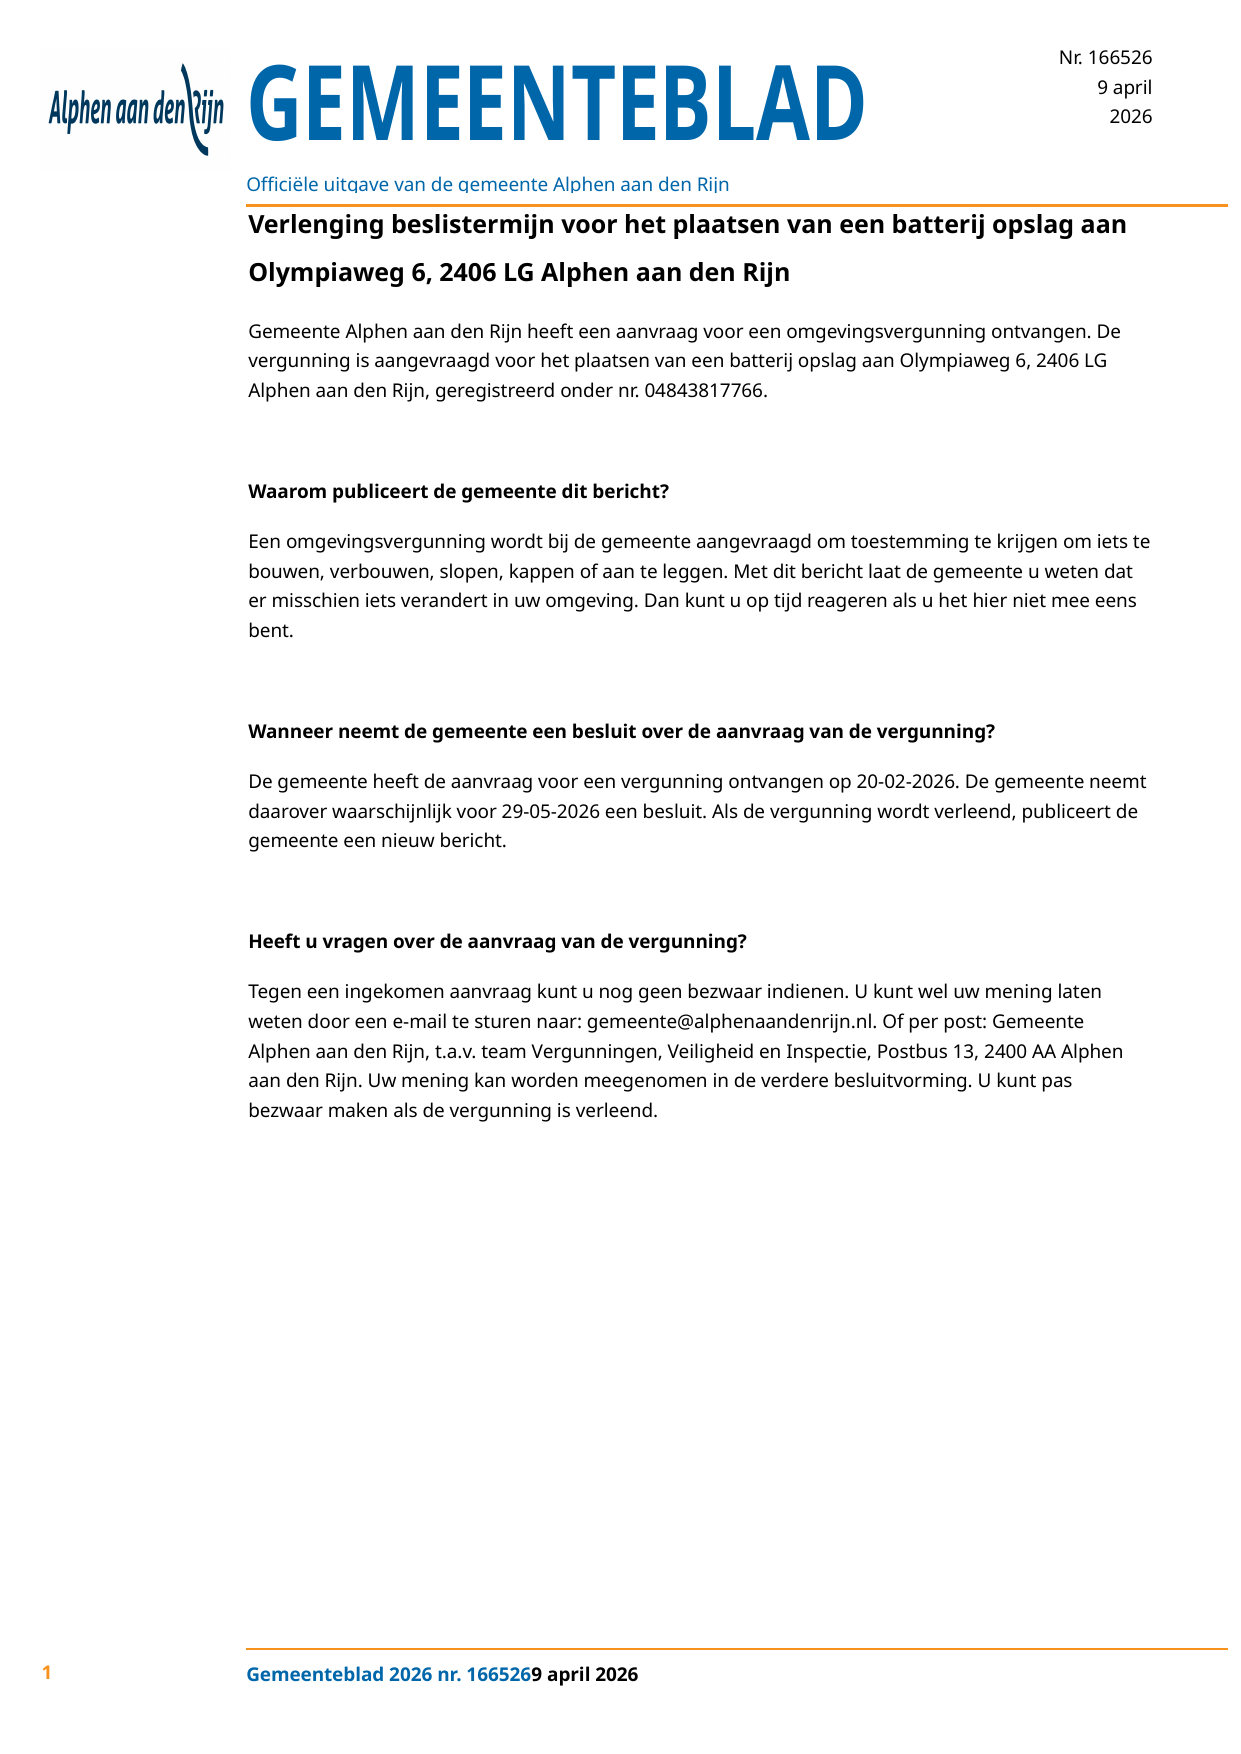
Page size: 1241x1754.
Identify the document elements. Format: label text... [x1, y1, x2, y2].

text Tegen een ingekomen aanvraag kunt u nog geen bezwaar indienen. U kunt wel uw mening laten weten door een e-mail te sturen naar: gemeente@alphenaandenrijn.nl. Of per post: Gemeente Alphen aan den Rijn, t.a.v. team Vergunningen, Veiligheid en Inspectie, Postbus 13, 2400 AA Alphen aan den Rijn. Uw mening kan worden meegenomen in de verdere besluitvorming. U kunt pas bezwaar maken als de vergunning is verleend. [248, 979, 1152, 1123]
text Heeft u vragen over de aanvraag van de vergunning? [248, 928, 1152, 954]
text Een omgevingsvergunning wordt bij de gemeente aangevraagd om toestemming te krijgen om iets te bouwen, verbouwen, slopen, kappen of aan te leggen. Met dit bericht laat de gemeente u weten dat er misschien iets verandert in uw omgeving. Dan kunt u op tijd reageren als u het hier niet mee eens bent. [248, 528, 1152, 643]
text De gemeente heeft de aanvraag voor een vergunning ontvangen op 20-02-2026. De gemeente neemt daarover waarschijnlijk voor 29-05-2026 een besluit. Als de vergunning wordt verleend, publiceert de gemeente een nieuw bericht. [248, 768, 1152, 853]
text Wanneer neemt de gemeente een besluit over de aanvraag van de vergunning? [248, 718, 1152, 744]
picture [41, 47, 231, 172]
text Gemeente Alphen aan den Rijn heeft een aanvraag voor een omgevingsvergunning ontvangen. De vergunning is aangevraagd voor het plaatsen van een batterij opslag aan Olympiaweg 6, 2406 LG Alphen aan den Rijn, geregistreerd onder nr. 04843817766. [248, 318, 1152, 403]
text Verlenging beslistermijn voor het plaatsen van een batterij opslag aan Olympiaweg 6, 2406 LG Alphen aan den Rijn [248, 207, 1152, 288]
text Waarom publiceert de gemeente dit bericht? [248, 478, 1152, 504]
